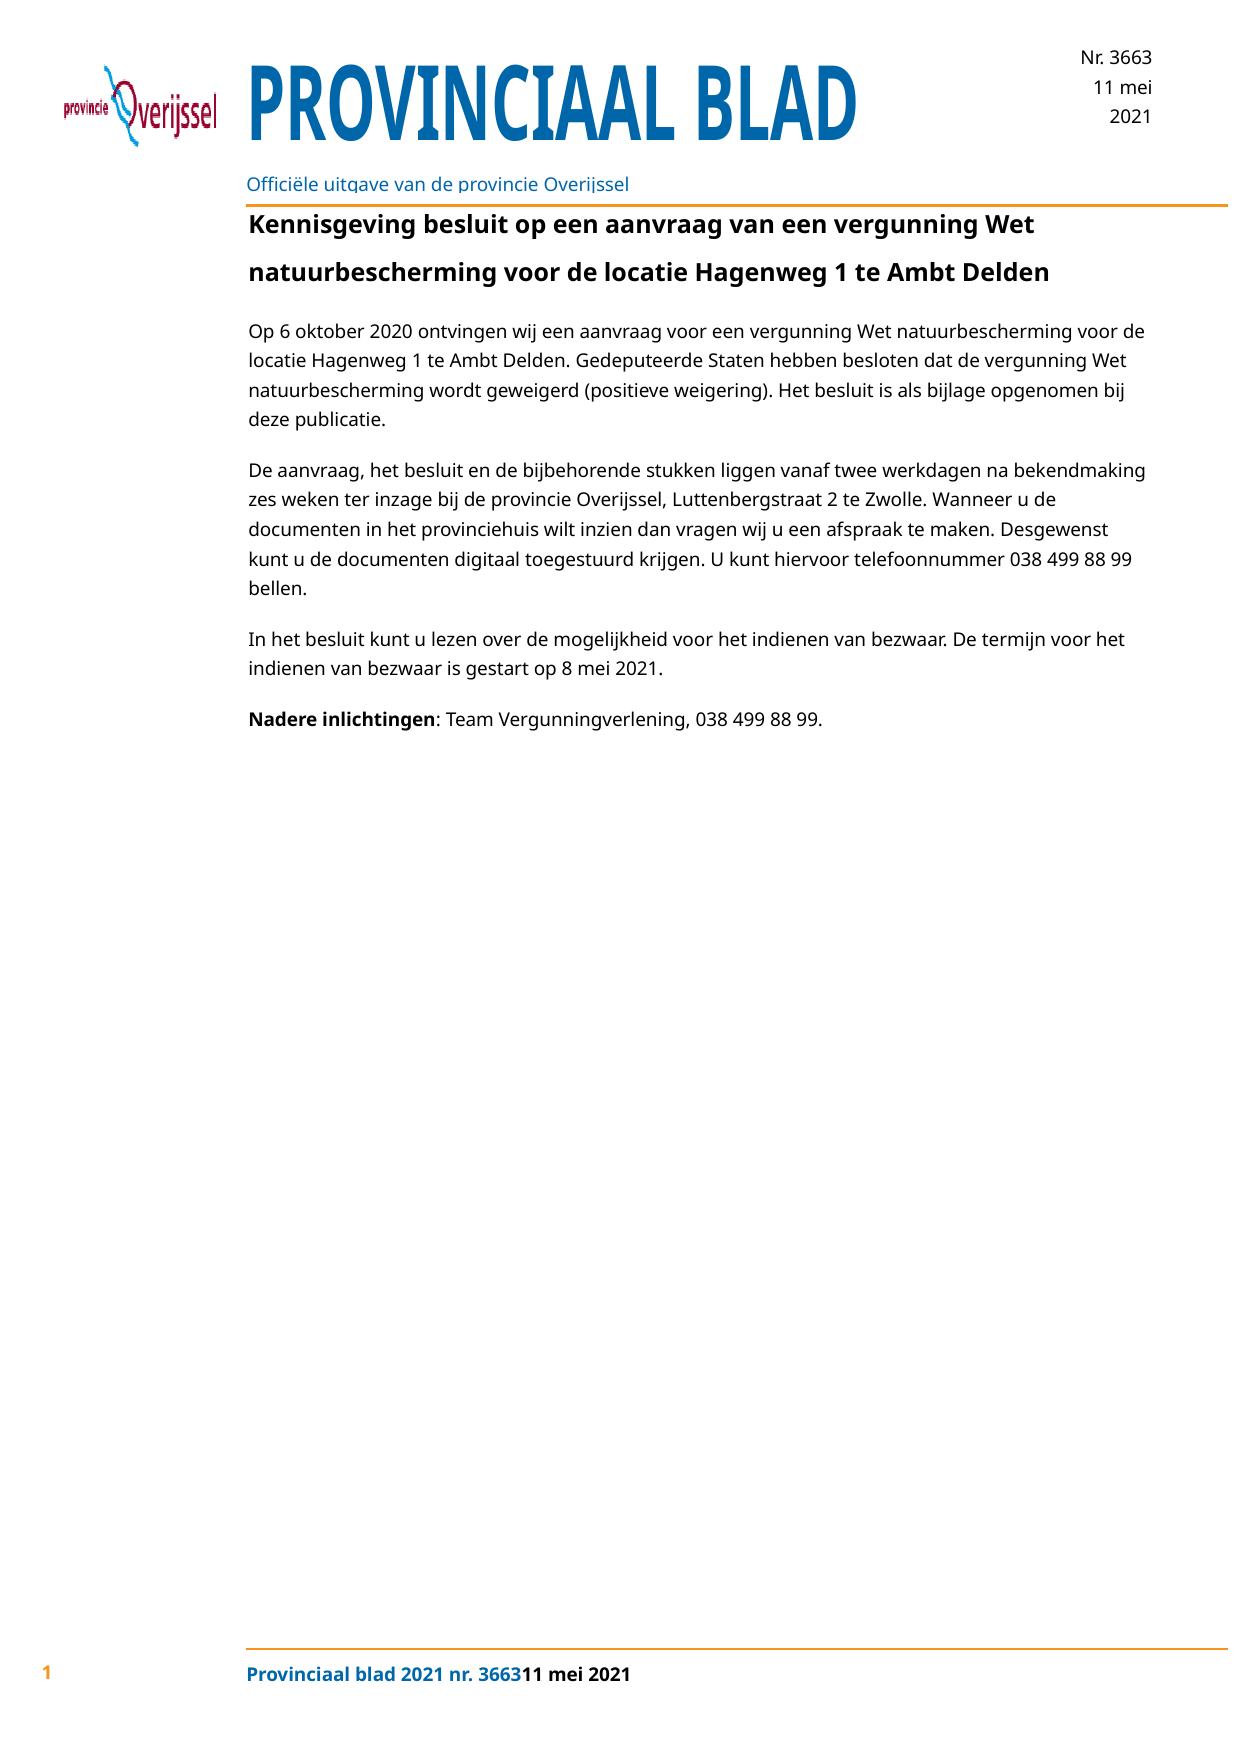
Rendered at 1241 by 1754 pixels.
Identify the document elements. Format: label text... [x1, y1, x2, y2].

text Nadere inlichtingen: Team Vergunningverlening, 038 499 88 99. [248, 706, 1152, 732]
picture [41, 47, 231, 172]
text Kennisgeving besluit op een aanvraag van een vergunning Wet natuurbescherming voor de locatie Hagenweg 1 te Ambt Delden [248, 207, 1152, 288]
text In het besluit kunt u lezen over de mogelijkheid voor het indienen van bezwaar. De termijn voor het indienen van bezwaar is gestart op 8 mei 2021. [248, 626, 1152, 681]
text De aanvraag, het besluit en de bijbehorende stukken liggen vanaf twee werkdagen na bekendmaking zes weken ter inzage bij de provincie Overijssel, Luttenbergstraat 2 te Zwolle. Wanneer u de documenten in het provinciehuis wilt inzien dan vragen wij u een afspraak te maken. Desgewenst kunt u de documenten digitaal toegestuurd krijgen. U kunt hiervoor telefoonnummer 038 499 88 99 bellen. [248, 457, 1152, 601]
text Op 6 oktober 2020 ontvingen wij een aanvraag voor een vergunning Wet natuurbescherming voor de locatie Hagenweg 1 te Ambt Delden. Gedeputeerde Staten hebben besloten dat de vergunning Wet natuurbescherming wordt geweigerd (positieve weigering). Het besluit is als bijlage opgenomen bij deze publicatie. [248, 318, 1152, 432]
